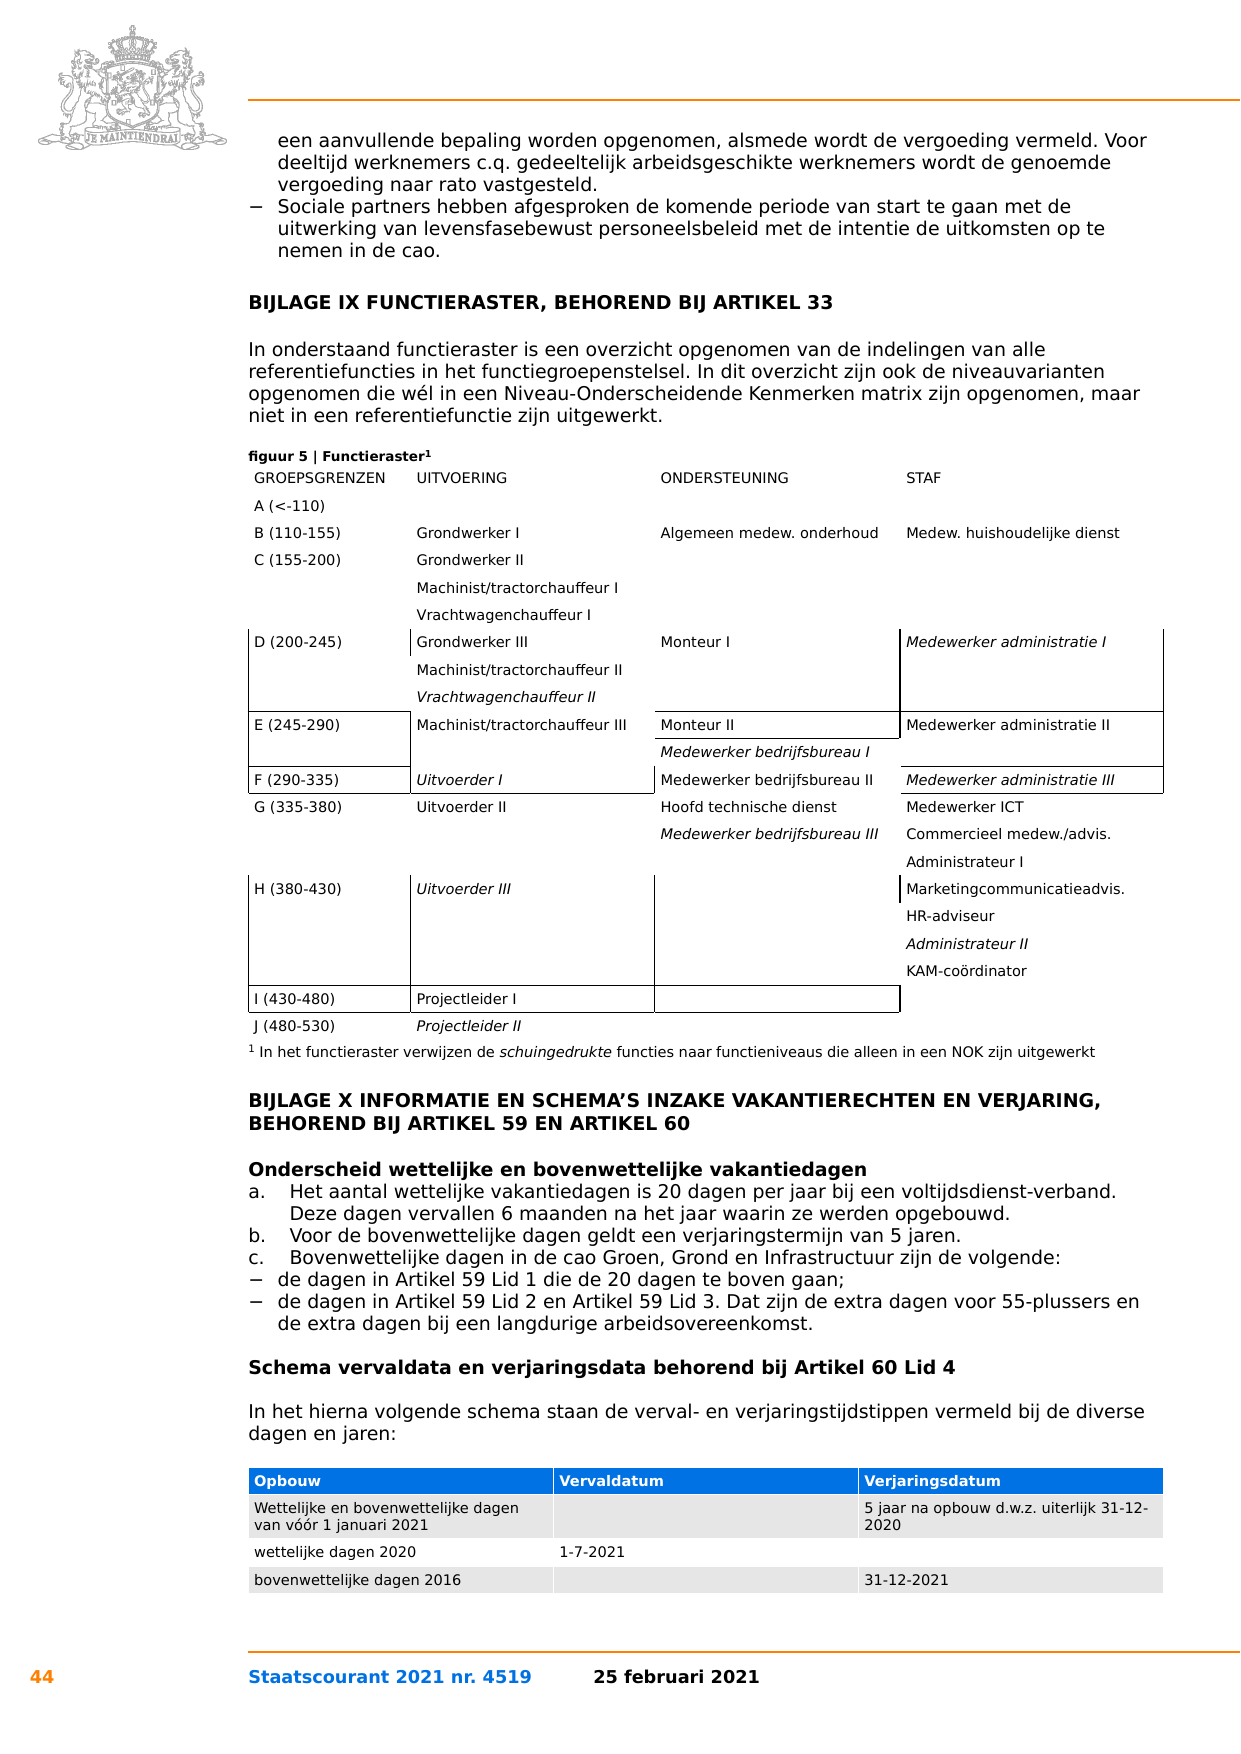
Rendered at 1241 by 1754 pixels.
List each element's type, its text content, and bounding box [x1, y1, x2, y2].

table_cell Medewerker administratie I [901, 630, 1163, 711]
table_cell Medewerker ICT [901, 794, 1163, 820]
table_cell UITVOERING [411, 465, 654, 492]
text − de dagen in Artikel 59 Lid 1 die de 20 dagen te boven gaan; [248, 1269, 1163, 1291]
table_cell H (380-430) [249, 876, 410, 985]
table_cell [554, 1495, 858, 1538]
table_header figuur 5 | Functieraster1 [248, 449, 1163, 464]
table_cell G (335-380) [249, 794, 410, 875]
table_cell Medewerker bedrijfsbureau III [655, 821, 899, 875]
table_cell Uitvoerder III [411, 876, 654, 985]
table_cell Grondwerker III [411, 630, 654, 656]
table_cell Vrachtwagenchauffeur I [411, 602, 654, 629]
table_cell C (155-200) [249, 548, 410, 629]
table_header Opbouw [249, 1468, 553, 1494]
table_cell Machinist/tractorchauffeur II [411, 657, 654, 683]
table_cell Administrateur I [901, 849, 1163, 875]
table_cell 5 jaar na opbouw d.w.z. uiterlijk 31-12-2020 [859, 1495, 1163, 1538]
text − de dagen in Artikel 59 Lid 2 en Artikel 59 Lid 3. Dat zijn de extra dagen voor 55-plussers en de extra dagen bij een langdurige arbeidsovereenkomst. [248, 1291, 1163, 1335]
table_cell Medew. huishoudelijke dienst [901, 520, 1163, 546]
table_cell Projectleider II [411, 1013, 654, 1039]
text c. Bovenwettelijke dagen in de cao Groen, Grond en Infrastructuur zijn de volgende: [248, 1247, 1163, 1269]
subtitle BIJLAGE IX FUNCTIERASTER, BEHOREND BIJ ARTIKEL 33 [248, 292, 1163, 314]
table_cell Grondwerker II [411, 548, 654, 574]
table_cell [655, 1013, 899, 1039]
table_cell Monteur I [655, 630, 899, 711]
table_cell wettelijke dagen 2020 [249, 1540, 553, 1566]
table_cell I (430-480) [249, 986, 410, 1012]
table_cell 1 In het functieraster verwijzen de schuingedrukte functies naar functieniveaus die alleen in een NOK zijn uitgewerkt [248, 1041, 1163, 1060]
table_cell Vrachtwagenchauffeur II [411, 685, 654, 711]
table_cell [411, 493, 654, 519]
table_cell B (110-155) [249, 520, 410, 546]
table_cell [901, 493, 1163, 519]
subtitle Onderscheid wettelijke en bovenwettelijke vakantiedagen [248, 1159, 1163, 1181]
table_cell D (200-245) [249, 630, 410, 711]
subtitle BIJLAGE X INFORMATIE EN SCHEMA’S INZAKE VAKANTIERECHTEN EN VERJARING, BEHOREND BIJ ARTIKEL 59 EN ARTIKEL 60 [248, 1090, 1163, 1134]
table_cell [655, 493, 899, 519]
table_cell [901, 986, 1163, 1012]
table_cell Administrateur II [901, 931, 1163, 957]
table_cell Medewerker administratie II [901, 712, 1163, 766]
picture [38, 25, 227, 150]
text In onderstaand functieraster is een overzicht opgenomen van de indelingen van alle referentiefuncties in het functiegroepenstelsel. In dit overzicht zijn ook de niveauvarianten opgenomen die wél in een Niveau-Onderscheidende Kenmerken matrix zijn opgenomen, maar niet in een referentiefunctie zijn uitgewerkt. [248, 339, 1163, 427]
text a. Het aantal wettelijke vakantiedagen is 20 dagen per jaar bij een voltijdsdienst-verband. Deze dagen vervallen 6 maanden na het jaar waarin ze werden opgebouwd. [248, 1181, 1163, 1225]
table_cell Machinist/tractorchauffeur I [411, 575, 654, 601]
table_cell J (480-530) [249, 1013, 410, 1039]
table_cell Uitvoerder I [411, 767, 654, 793]
table_cell [655, 986, 899, 1012]
table_cell Commercieel medew./advis. [901, 821, 1163, 848]
table_cell [901, 548, 1163, 629]
table_cell STAF [901, 465, 1163, 492]
text een aanvullende bepaling worden opgenomen, alsmede wordt de vergoeding vermeld. Voor deeltijd werknemers c.q. gedeeltelijk arbeidsgeschikte werknemers wordt de genoemde vergoeding naar rato vastgesteld. [248, 130, 1163, 196]
table_cell [859, 1540, 1163, 1566]
table_cell 31-12-2021 [859, 1567, 1163, 1593]
table_header Vervaldatum [554, 1468, 858, 1494]
table_cell KAM-coördinator [901, 959, 1163, 985]
table_cell [655, 876, 899, 985]
table_cell [655, 548, 899, 629]
table_header Verjaringsdatum [859, 1468, 1163, 1494]
table_cell Grondwerker I [411, 520, 654, 546]
table_cell ONDERSTEUNING [655, 465, 899, 492]
table_cell A (<-110) [249, 493, 410, 519]
table_cell Uitvoerder II [411, 794, 654, 875]
table_cell Medewerker administratie III [901, 767, 1163, 793]
table_cell Medewerker bedrijfsbureau II [655, 767, 899, 793]
table_cell Hoofd technische dienst [655, 794, 899, 820]
table_cell [901, 1013, 1163, 1039]
text b. Voor de bovenwettelijke dagen geldt een verjaringstermijn van 5 jaren. [248, 1225, 1163, 1247]
table_cell Medewerker bedrijfsbureau I [655, 739, 899, 766]
table_cell [554, 1567, 858, 1593]
table_cell Machinist/tractorchauffeur III [411, 712, 654, 766]
table_cell GROEPSGRENZEN [249, 465, 410, 492]
table_cell Wettelijke en bovenwettelijke dagen van vóór 1 januari 2021 [249, 1495, 553, 1538]
subtitle Schema vervaldata en verjaringsdata behorend bij Artikel 60 Lid 4 [248, 1357, 1163, 1379]
table_cell Projectleider I [411, 986, 654, 1012]
table_cell E (245-290) [249, 712, 410, 766]
table_cell Marketingcommunicatieadvis. [901, 876, 1163, 903]
table_cell 1-7-2021 [554, 1540, 858, 1566]
table_cell Algemeen medew. onderhoud [655, 520, 899, 546]
text In het hierna volgende schema staan de verval- en verjaringstijdstippen vermeld bij de diverse dagen en jaren: [248, 1401, 1163, 1445]
table_cell bovenwettelijke dagen 2016 [249, 1567, 553, 1593]
table_cell F (290-335) [249, 767, 410, 793]
table_cell HR-adviseur [901, 904, 1163, 930]
text − Sociale partners hebben afgesproken de komende periode van start te gaan met de uitwerking van levensfasebewust personeelsbeleid met de intentie de uitkomsten op te nemen in de cao. [248, 196, 1163, 262]
table_cell Monteur II [655, 712, 899, 738]
